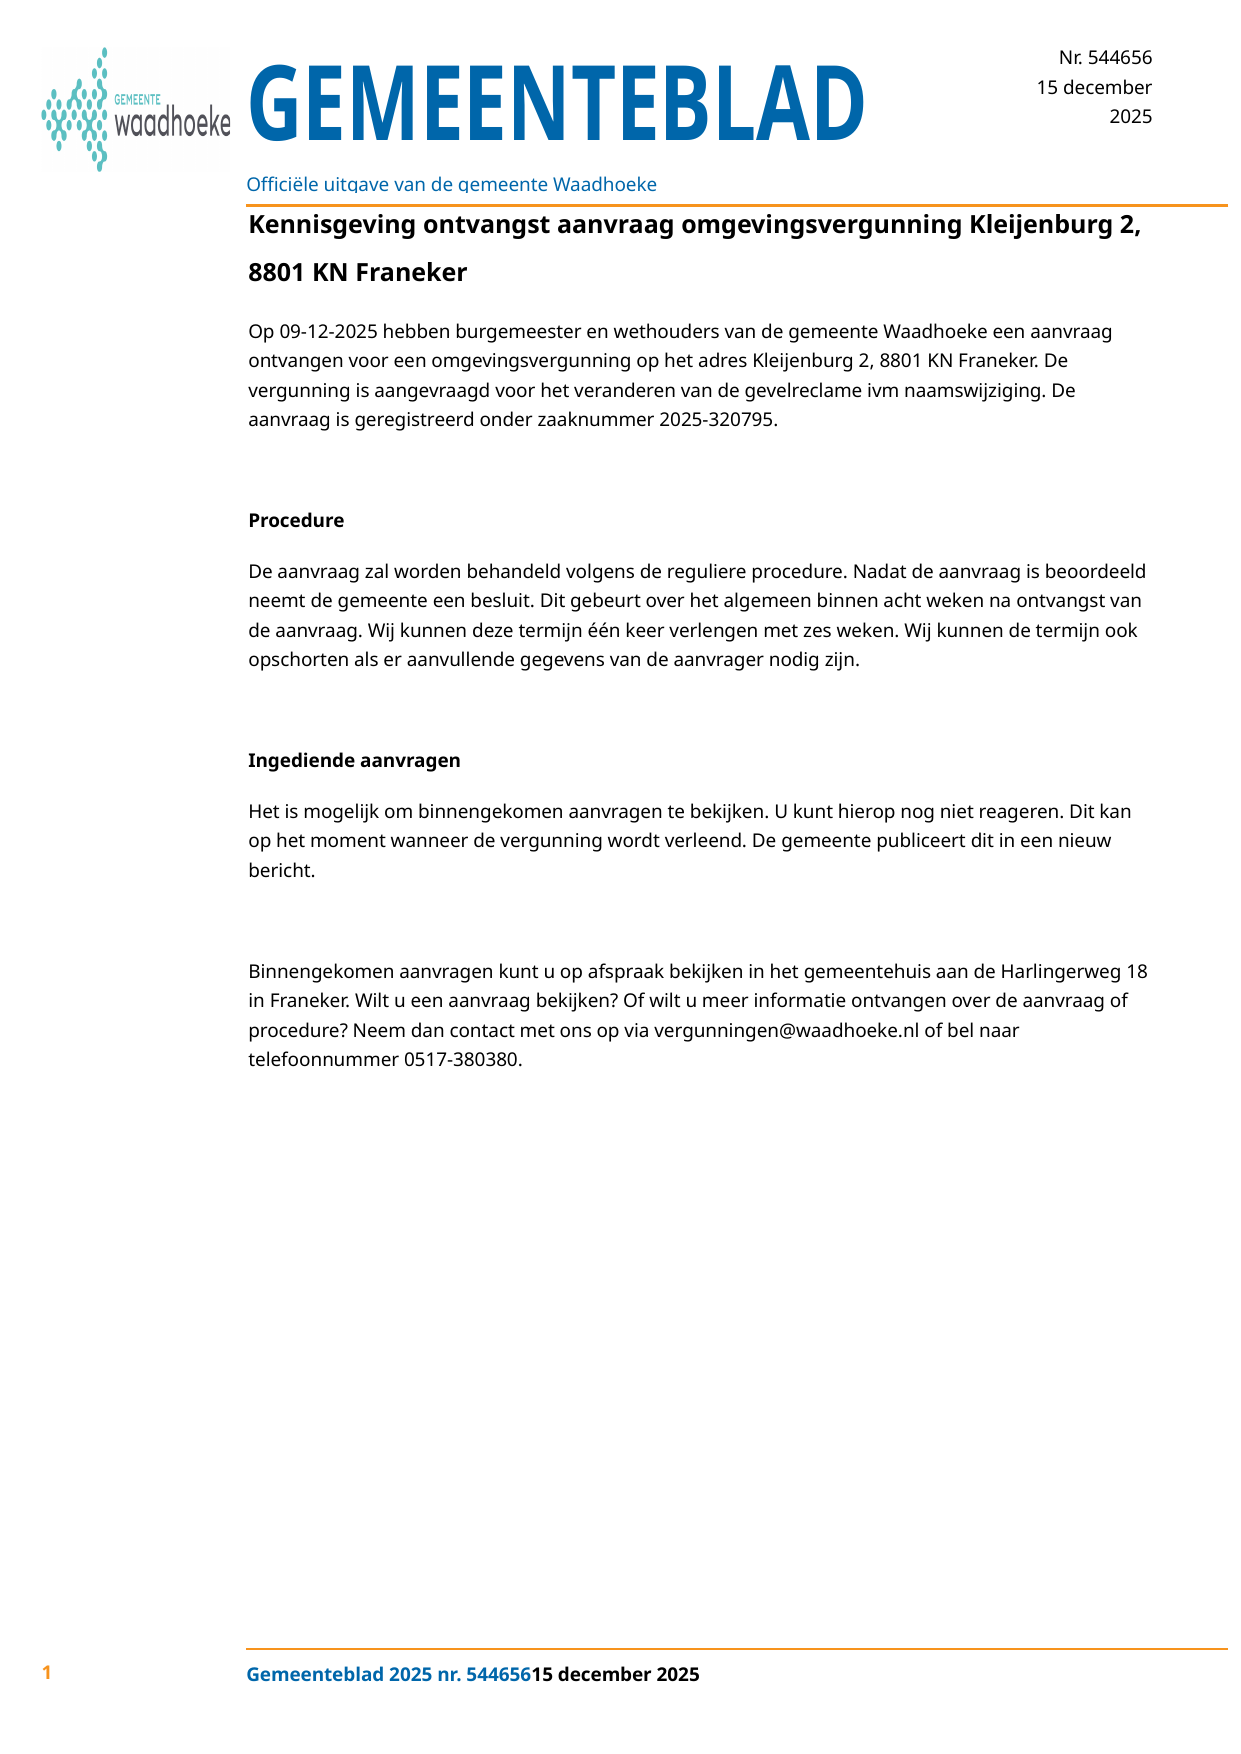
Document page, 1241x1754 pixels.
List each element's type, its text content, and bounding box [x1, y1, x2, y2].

text Op 09-12-2025 hebben burgemeester en wethouders van de gemeente Waadhoeke een aanvraag ontvangen voor een omgevingsvergunning op het adres Kleijenburg 2, 8801 KN Franeker. De vergunning is aangevraagd voor het veranderen van de gevelreclame ivm naamswijziging. De aanvraag is geregistreerd onder zaaknummer 2025-320795. [248, 318, 1152, 432]
picture [41, 47, 231, 172]
text Kennisgeving ontvangst aanvraag omgevingsvergunning Kleijenburg 2, 8801 KN Franeker [248, 207, 1152, 288]
text De aanvraag zal worden behandeld volgens de reguliere procedure. Nadat de aanvraag is beoordeeld neemt de gemeente een besluit. Dit gebeurt over het algemeen binnen acht weken na ontvangst van de aanvraag. Wij kunnen deze termijn één keer verlengen met zes weken. Wij kunnen de termijn ook opschorten als er aanvullende gegevens van de aanvrager nodig zijn. [248, 558, 1152, 672]
text Ingediende aanvragen [248, 747, 1152, 773]
text Binnengekomen aanvragen kunt u op afspraak bekijken in het gemeentehuis aan de Harlingerweg 18 in Franeker. Wilt u een aanvraag bekijken? Of wilt u meer informatie ontvangen over de aanvraag of procedure? Neem dan contact met ons op via vergunningen@waadhoeke.nl of bel naar telefoonnummer 0517-380380. [248, 958, 1152, 1072]
text Procedure [248, 507, 1152, 533]
text Het is mogelijk om binnengekomen aanvragen te bekijken. U kunt hierop nog niet reageren. Dit kan op het moment wanneer de vergunning wordt verleend. De gemeente publiceert dit in een nieuw bericht. [248, 798, 1152, 883]
